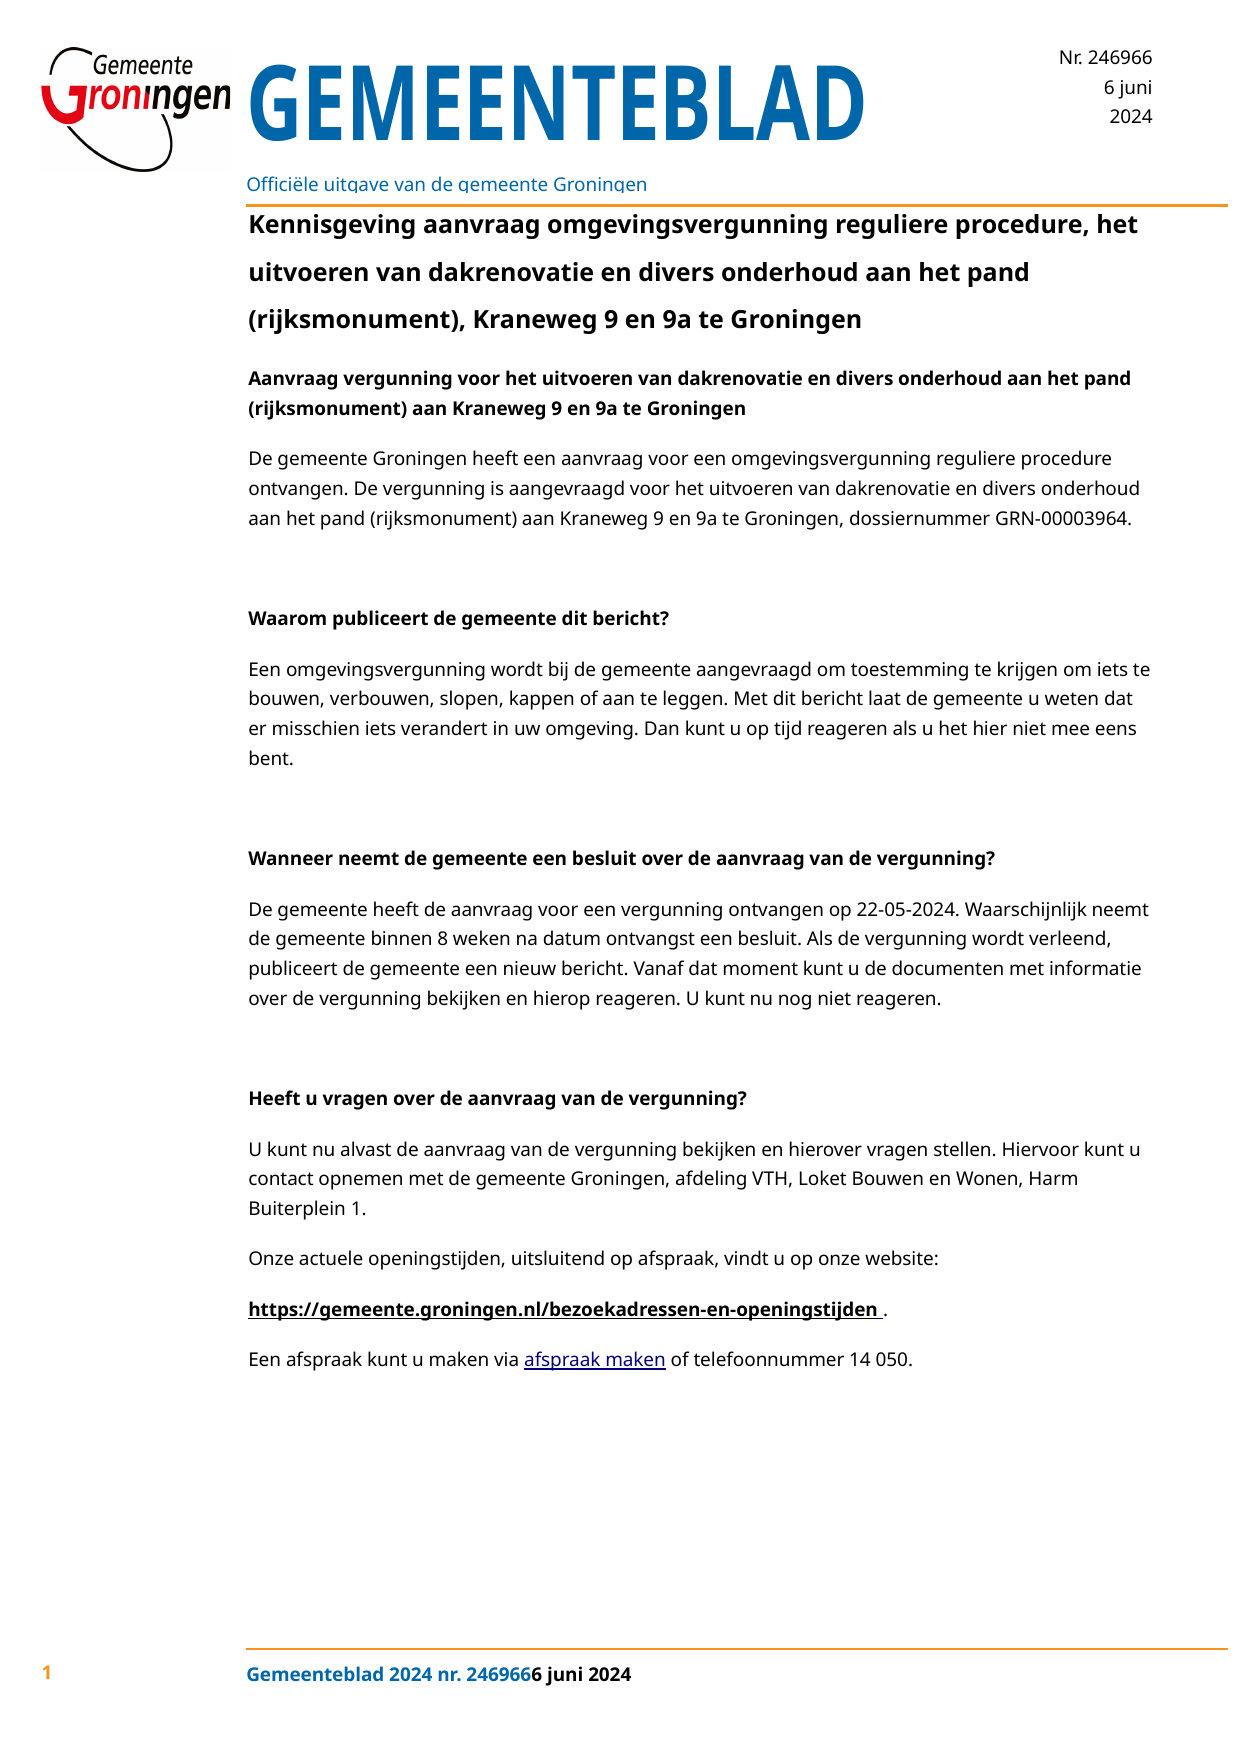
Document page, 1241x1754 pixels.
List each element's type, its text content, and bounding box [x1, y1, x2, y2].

text Onze actuele openingstijden, uitsluitend op afspraak, vindt u op onze website: [248, 1246, 1152, 1271]
text De gemeente heeft de aanvraag voor een vergunning ontvangen op 22-05-2024. Waarschijnlijk neemt de gemeente binnen 8 weken na datum ontvangst een besluit. Als de vergunning wordt verleend, publiceert de gemeente een nieuw bericht. Vanaf dat moment kunt u de documenten met informatie over de vergunning bekijken en hierop reageren. U kunt nu nog niet reageren. [248, 896, 1152, 1010]
text De gemeente Groningen heeft een aanvraag voor een omgevingsvergunning reguliere procedure ontvangen. De vergunning is aangevraagd voor het uitvoeren van dakrenovatie en divers onderhoud aan het pand (rijksmonument) aan Kraneweg 9 en 9a te Groningen, dossiernummer GRN-00003964. [248, 446, 1152, 530]
text U kunt nu alvast de aanvraag van de vergunning bekijken en hierover vragen stellen. Hiervoor kunt u contact opnemen met de gemeente Groningen, afdeling VTH, Loket Bouwen en Wonen, Harm Buiterplein 1. [248, 1136, 1152, 1221]
text Wanneer neemt de gemeente een besluit over de aanvraag van de vergunning? [248, 846, 1152, 871]
picture [41, 47, 231, 172]
text Een omgevingsvergunning wordt bij de gemeente aangevraagd om toestemming te krijgen om iets te bouwen, verbouwen, slopen, kappen of aan te leggen. Met dit bericht laat de gemeente u weten dat er misschien iets verandert in uw omgeving. Dan kunt u op tijd reageren als u het hier niet mee eens bent. [248, 656, 1152, 770]
text https://gemeente.groningen.nl/bezoekadressen-en-openingstijden . [248, 1296, 1152, 1322]
text Aanvraag vergunning voor het uitvoeren van dakrenovatie en divers onderhoud aan het pand (rijksmonument) aan Kraneweg 9 en 9a te Groningen [248, 366, 1152, 421]
text Waarom publiceert de gemeente dit bericht? [248, 606, 1152, 631]
text Kennisgeving aanvraag omgevingsvergunning reguliere procedure, het uitvoeren van dakrenovatie en divers onderhoud aan het pand (rijksmonument), Kraneweg 9 en 9a te Groningen [248, 207, 1152, 336]
text Een afspraak kunt u maken via afspraak maken of telefoonnummer 14 050. [248, 1346, 1152, 1372]
text Heeft u vragen over de aanvraag van de vergunning? [248, 1086, 1152, 1111]
